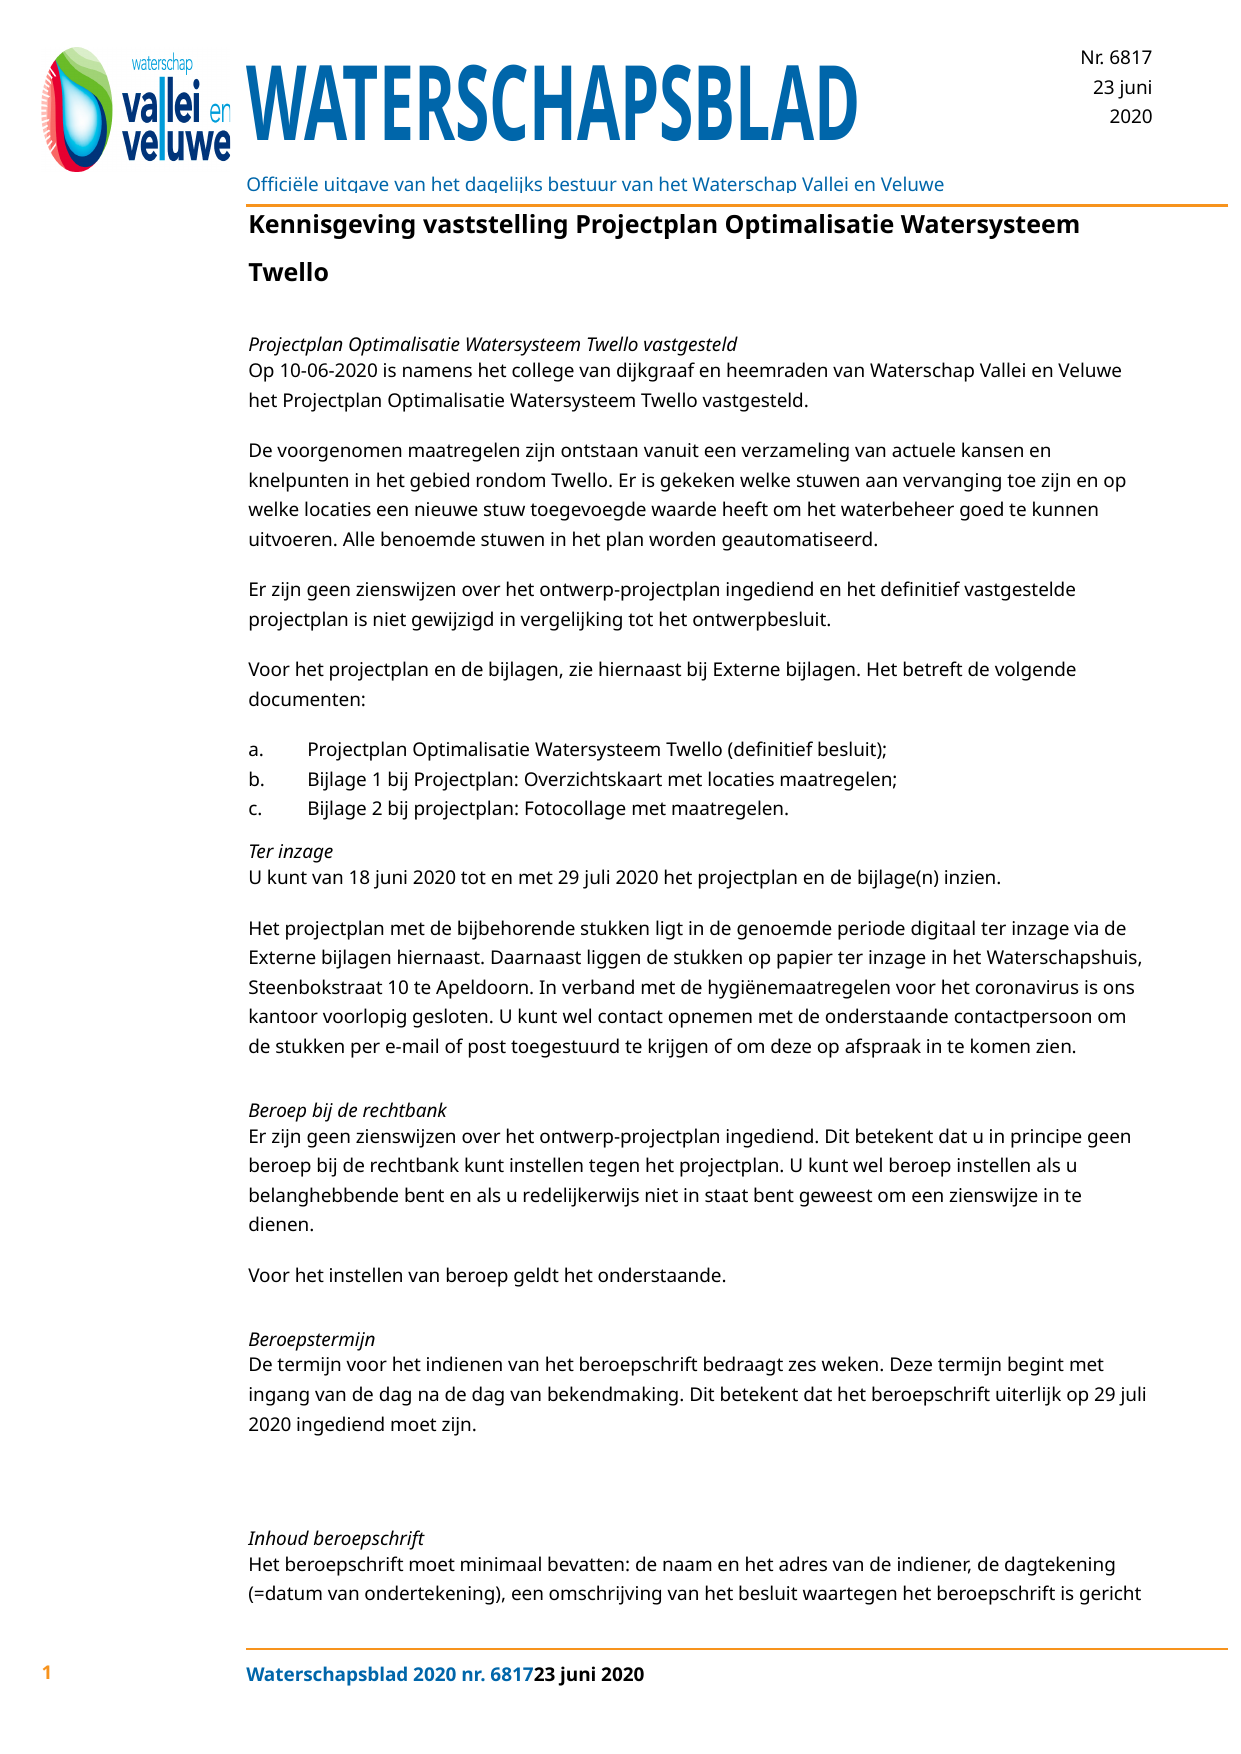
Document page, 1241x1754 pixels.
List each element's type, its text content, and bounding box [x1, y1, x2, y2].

text De termijn voor het indienen van het beroepschrift bedraagt zes weken. Deze termijn begint met ingang van de dag na de dag van bekendmaking. Dit betekent dat het beroepschrift uiterlijk op 29 juli 2020 ingediend moet zijn. [248, 1352, 1152, 1437]
text Voor het instellen van beroep geldt het onderstaande. [248, 1262, 1152, 1288]
text Er zijn geen zienswijzen over het ontwerp-projectplan ingediend. Dit betekent dat u in principe geen beroep bij de rechtbank kunt instellen tegen het projectplan. U kunt wel beroep instellen als u belanghebbende bent en als u redelijkerwijs niet in staat bent geweest om een zienswijze in te dienen. [248, 1123, 1152, 1237]
text Inhoud beroepschrift [248, 1525, 1152, 1551]
text Projectplan Optimalisatie Watersysteem Twello vastgesteld [248, 331, 1152, 357]
text Er zijn geen zienswijzen over het ontwerp-projectplan ingediend en het definitief vastgestelde projectplan is niet gewijzigd in vergelijking tot het ontwerpbesluit. [248, 576, 1152, 632]
text U kunt van 18 juni 2020 tot en met 29 juli 2020 het projectplan en de bijlage(n) inzien. [248, 864, 1152, 890]
text De voorgenomen maatregelen zijn ontstaan vanuit een verzameling van actuele kansen en knelpunten in het gebied rondom Twello. Er is gekeken welke stuwen aan vervanging toe zijn en op welke locaties een nieuwe stuw toegevoegde waarde heeft om het waterbeheer goed te kunnen uitvoeren. Alle benoemde stuwen in het plan worden geautomatiseerd. [248, 437, 1152, 552]
text Het beroepschrift moet minimaal bevatten: de naam en het adres van de indiener, de dagtekening (=datum van ondertekening), een omschrijving van het besluit waartegen het beroepschrift is gericht [248, 1551, 1152, 1606]
text Voor het projectplan en de bijlagen, zie hiernaast bij Externe bijlagen. Het betreft de volgende documenten: [248, 656, 1152, 712]
text Op 10-06-2020 is namens het college van dijkgraaf en heemraden van Waterschap Vallei en Veluwe het Projectplan Optimalisatie Watersysteem Twello vastgesteld. [248, 357, 1152, 412]
list Bijlage 1 bij Projectplan: Overzichtskaart met locaties maatregelen; [248, 766, 1152, 792]
text Kennisgeving vaststelling Projectplan Optimalisatie Watersysteem Twello [248, 207, 1152, 288]
picture [41, 47, 231, 172]
list Projectplan Optimalisatie Watersysteem Twello (definitief besluit); [248, 736, 1152, 762]
text Beroep bij de rechtbank [248, 1097, 1152, 1123]
list Bijlage 2 bij projectplan: Fotocollage met maatregelen. [248, 796, 1152, 821]
text Beroepstermijn [248, 1326, 1152, 1352]
text Ter inzage [248, 839, 1152, 864]
text Het projectplan met de bijbehorende stukken ligt in de genoemde periode digitaal ter inzage via de Externe bijlagen hiernaast. Daarnaast liggen de stukken op papier ter inzage in het Waterschapshuis, Steenbokstraat 10 te Apeldoorn. In verband met de hygiënemaatregelen voor het coronavirus is ons kantoor voorlopig gesloten. U kunt wel contact opnemen met de onderstaande contactpersoon om de stukken per e-mail of post toegestuurd te krijgen of om deze op afspraak in te komen zien. [248, 915, 1152, 1059]
